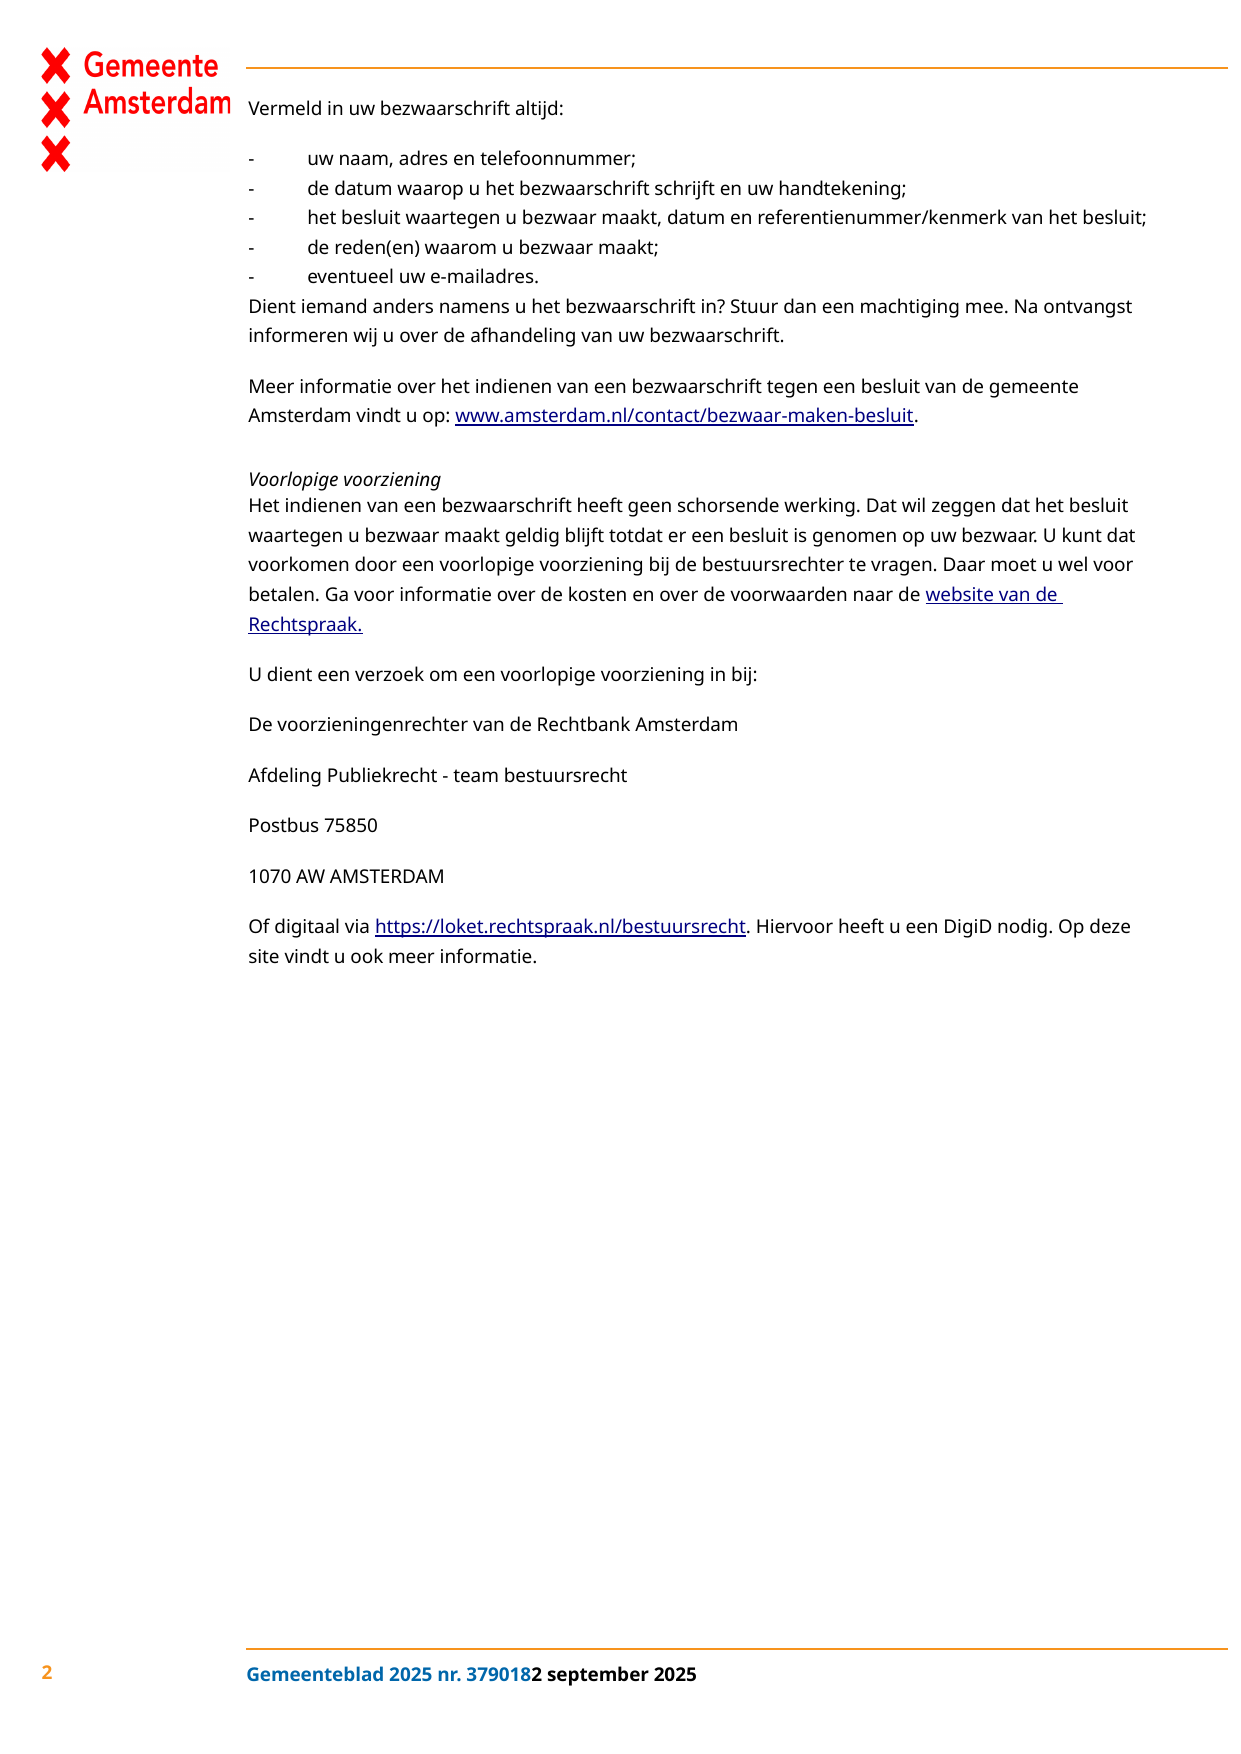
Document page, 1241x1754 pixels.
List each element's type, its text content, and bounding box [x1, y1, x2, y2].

list de datum waarop u het bezwaarschrift schrijft en uw handtekening; [248, 175, 1152, 201]
text Dient iemand anders namens u het bezwaarschrift in? Stuur dan een machtiging mee. Na ontvangst informeren wij u over de afhandeling van uw bezwaarschrift. [248, 293, 1152, 348]
text Of digitaal via https://loket.rechtspraak.nl/bestuursrecht. Hiervoor heeft u een DigiD nodig. Op deze site vindt u ook meer informatie. [248, 913, 1152, 968]
text 1070 AW AMSTERDAM [248, 863, 1152, 888]
list uw naam, adres en telefoonnummer; [248, 145, 1152, 171]
picture [41, 47, 231, 172]
text Afdeling Publiekrecht - team bestuursrecht [248, 762, 1152, 788]
text Het indienen van een bezwaarschrift heeft geen schorsende werking. Dat wil zeggen dat het besluit waartegen u bezwaar maakt geldig blijft totdat er een besluit is genomen op uw bezwaar. U kunt dat voorkomen door een voorlopige voorziening bij de bestuursrechter te vragen. Daar moet u wel voor betalen. Ga voor informatie over de kosten en over de voorwaarden naar de website van de Rechtspraak. [248, 492, 1152, 636]
text Postbus 75850 [248, 812, 1152, 838]
list het besluit waartegen u bezwaar maakt, datum en referentienummer/kenmerk van het besluit; [248, 204, 1152, 230]
text Vermeld in uw bezwaarschrift altijd: [248, 95, 1152, 121]
text De voorzieningenrechter van de Rechtbank Amsterdam [248, 712, 1152, 737]
text Meer informatie over het indienen van een bezwaarschrift tegen een besluit van de gemeente Amsterdam vindt u op: www.amsterdam.nl/contact/bezwaar-maken-besluit. [248, 373, 1152, 428]
list de reden(en) waarom u bezwaar maakt; [248, 234, 1152, 260]
text Voorlopige voorziening [248, 467, 1152, 492]
text U dient een verzoek om een voorlopige voorziening in bij: [248, 661, 1152, 687]
list eventueel uw e-mailadres. [248, 263, 1152, 289]
